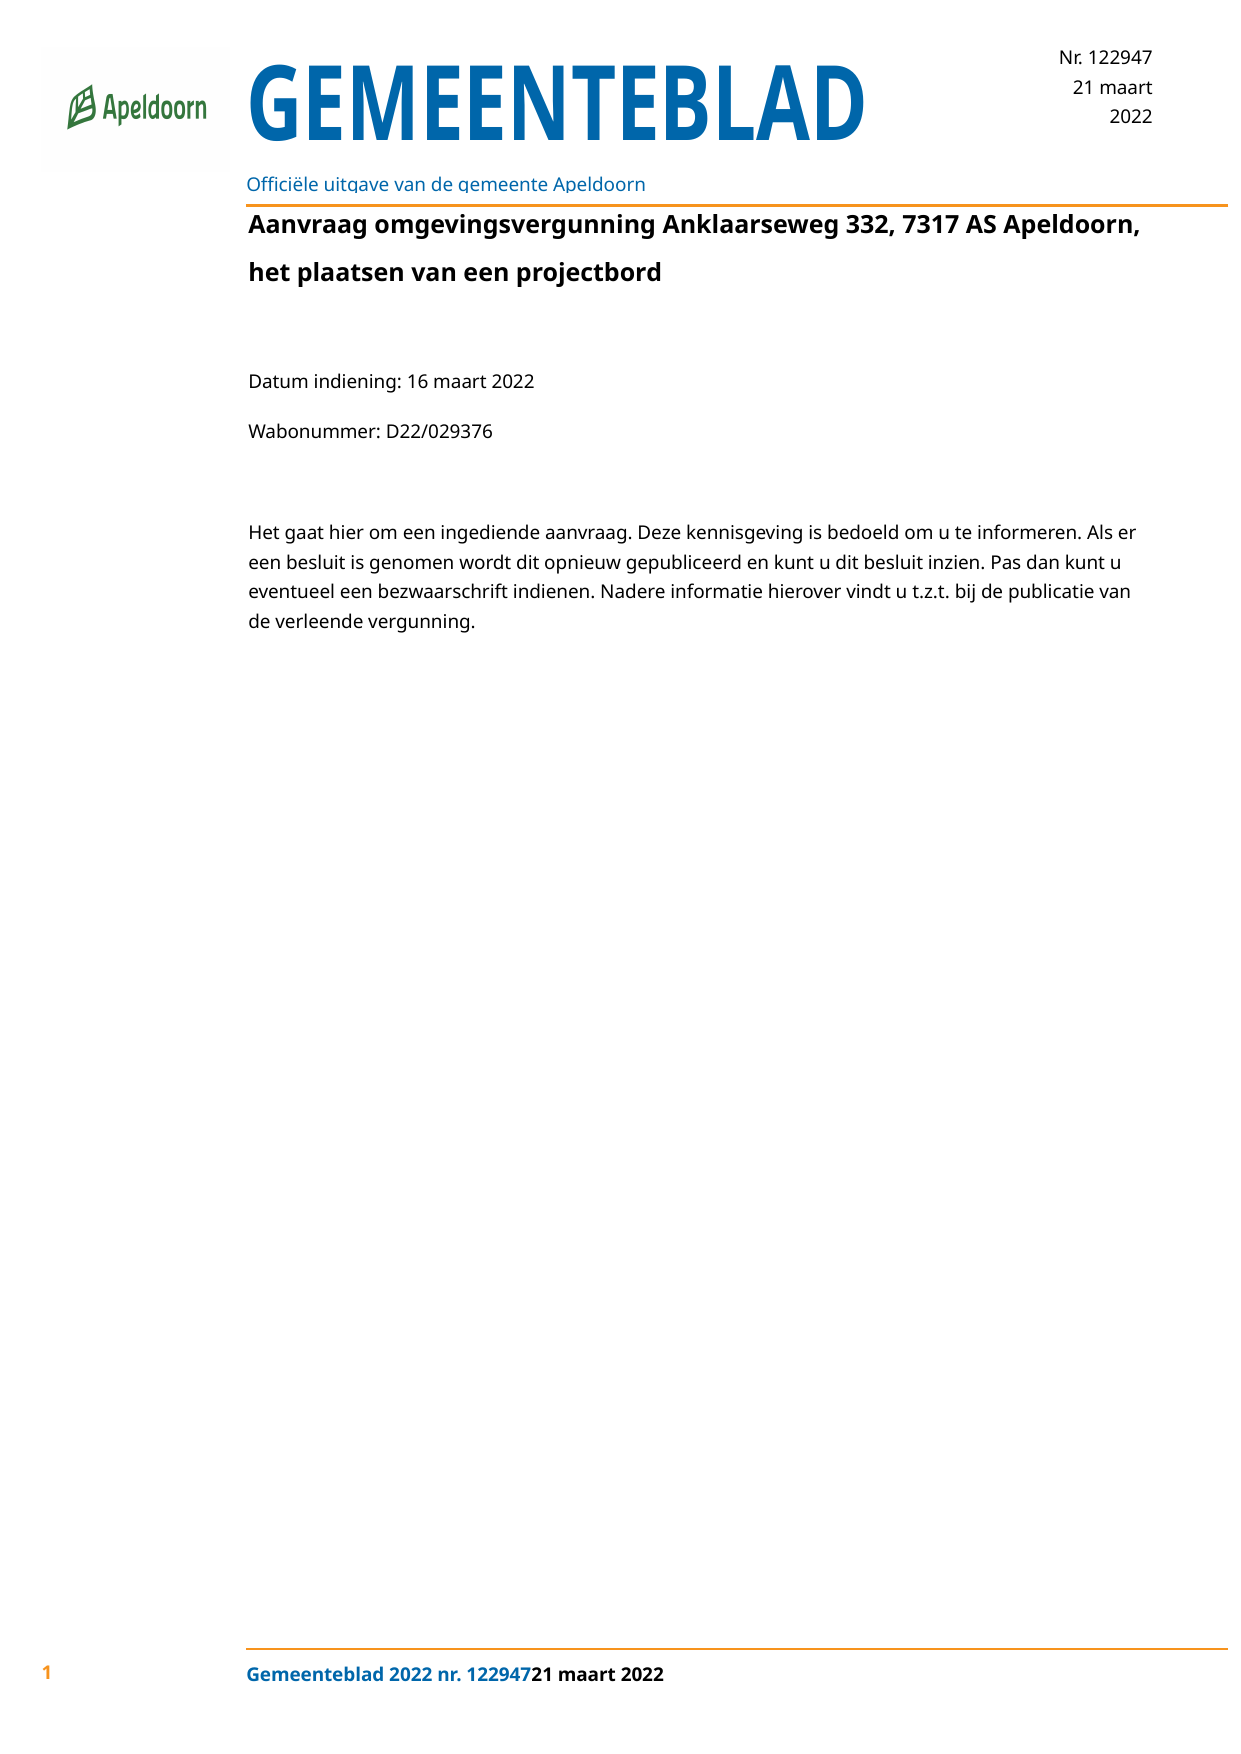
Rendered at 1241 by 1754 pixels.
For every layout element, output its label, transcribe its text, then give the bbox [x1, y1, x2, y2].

text Het gaat hier om een ingediende aanvraag. Deze kennisgeving is bedoeld om u te informeren. Als er een besluit is genomen wordt dit opnieuw gepubliceerd en kunt u dit besluit inzien. Pas dan kunt u eventueel een bezwaarschrift indienen. Nadere informatie hierover vindt u t.z.t. bij de publicatie van de verleende vergunning. [248, 519, 1152, 634]
text Wabonummer: D22/029376 [248, 419, 1152, 444]
picture [41, 47, 231, 172]
text Datum indiening: 16 maart 2022 [248, 368, 1152, 394]
text Aanvraag omgevingsvergunning Anklaarseweg 332, 7317 AS Apeldoorn, het plaatsen van een projectbord [248, 207, 1152, 288]
